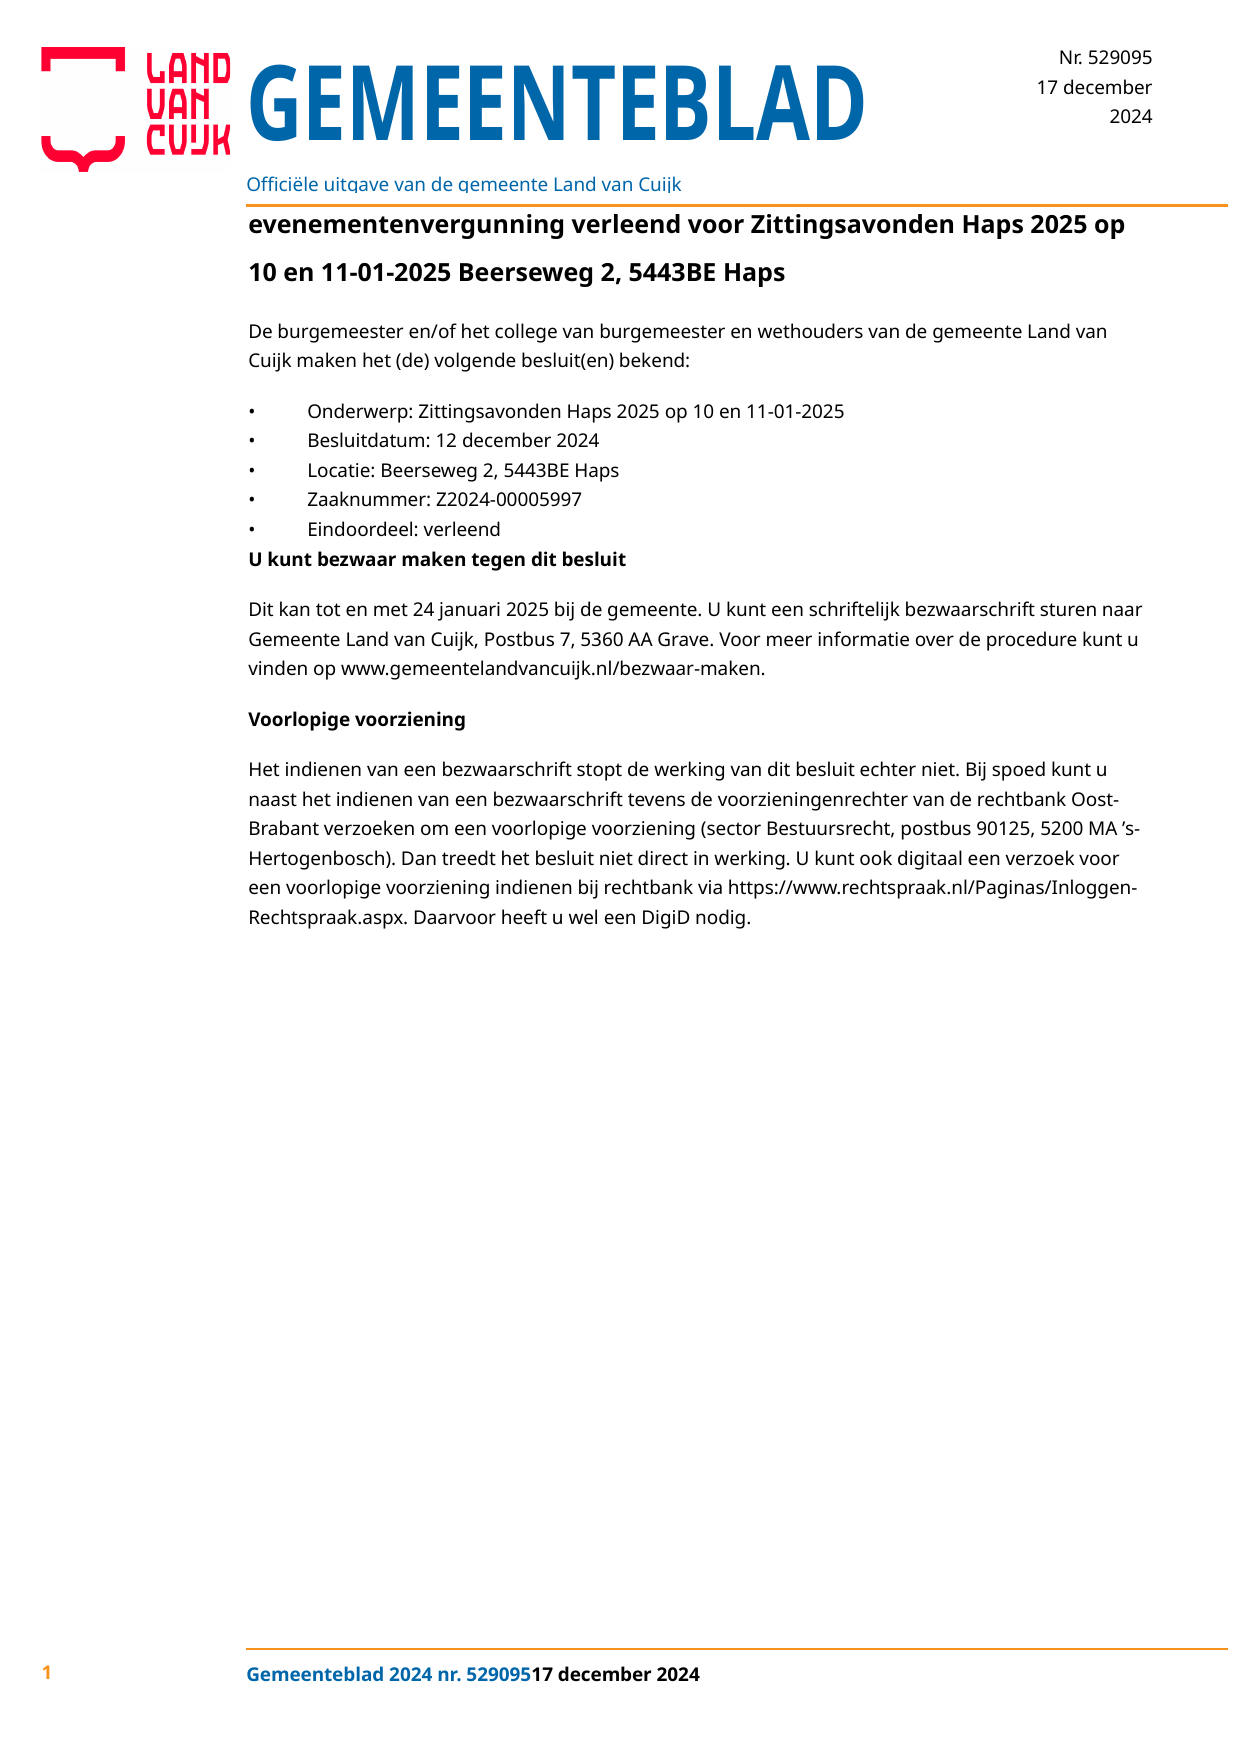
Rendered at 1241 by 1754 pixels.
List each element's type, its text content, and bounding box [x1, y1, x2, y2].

text Dit kan tot en met 24 januari 2025 bij de gemeente. U kunt een schriftelijk bezwaarschrift sturen naar Gemeente Land van Cuijk, Postbus 7, 5360 AA Grave. Voor meer informatie over de procedure kunt u vinden op www.gemeentelandvancuijk.nl/bezwaar-maken. [248, 596, 1152, 681]
list Eindoordeel: verleend [248, 516, 1152, 542]
list Zaaknummer: Z2024-00005997 [248, 487, 1152, 512]
text Voorlopige voorziening [248, 706, 1152, 732]
text De burgemeester en/of het college van burgemeester en wethouders van de gemeente Land van Cuijk maken het (de) volgende besluit(en) bekend: [248, 318, 1152, 373]
text U kunt bezwaar maken tegen dit besluit [248, 546, 1152, 572]
list Locatie: Beerseweg 2, 5443BE Haps [248, 457, 1152, 483]
text Het indienen van een bezwaarschrift stopt de werking van dit besluit echter niet. Bij spoed kunt u naast het indienen van een bezwaarschrift tevens de voorzieningenrechter van de rechtbank Oost-Brabant verzoeken om een voorlopige voorziening (sector Bestuursrecht, postbus 90125, 5200 MA ’s-Hertogenbosch). Dan treedt het besluit niet direct in werking. U kunt ook digitaal een verzoek voor een voorlopige voorziening indienen bij rechtbank via https://www.rechtspraak.nl/Paginas/Inloggen-Rechtspraak.aspx. Daarvoor heeft u wel een DigiD nodig. [248, 756, 1152, 930]
picture [41, 47, 231, 172]
text evenementenvergunning verleend voor Zittingsavonden Haps 2025 op 10 en 11-01-2025 Beerseweg 2, 5443BE Haps [248, 207, 1152, 288]
list Onderwerp: Zittingsavonden Haps 2025 op 10 en 11-01-2025 [248, 398, 1152, 424]
list Besluitdatum: 12 december 2024 [248, 427, 1152, 453]
